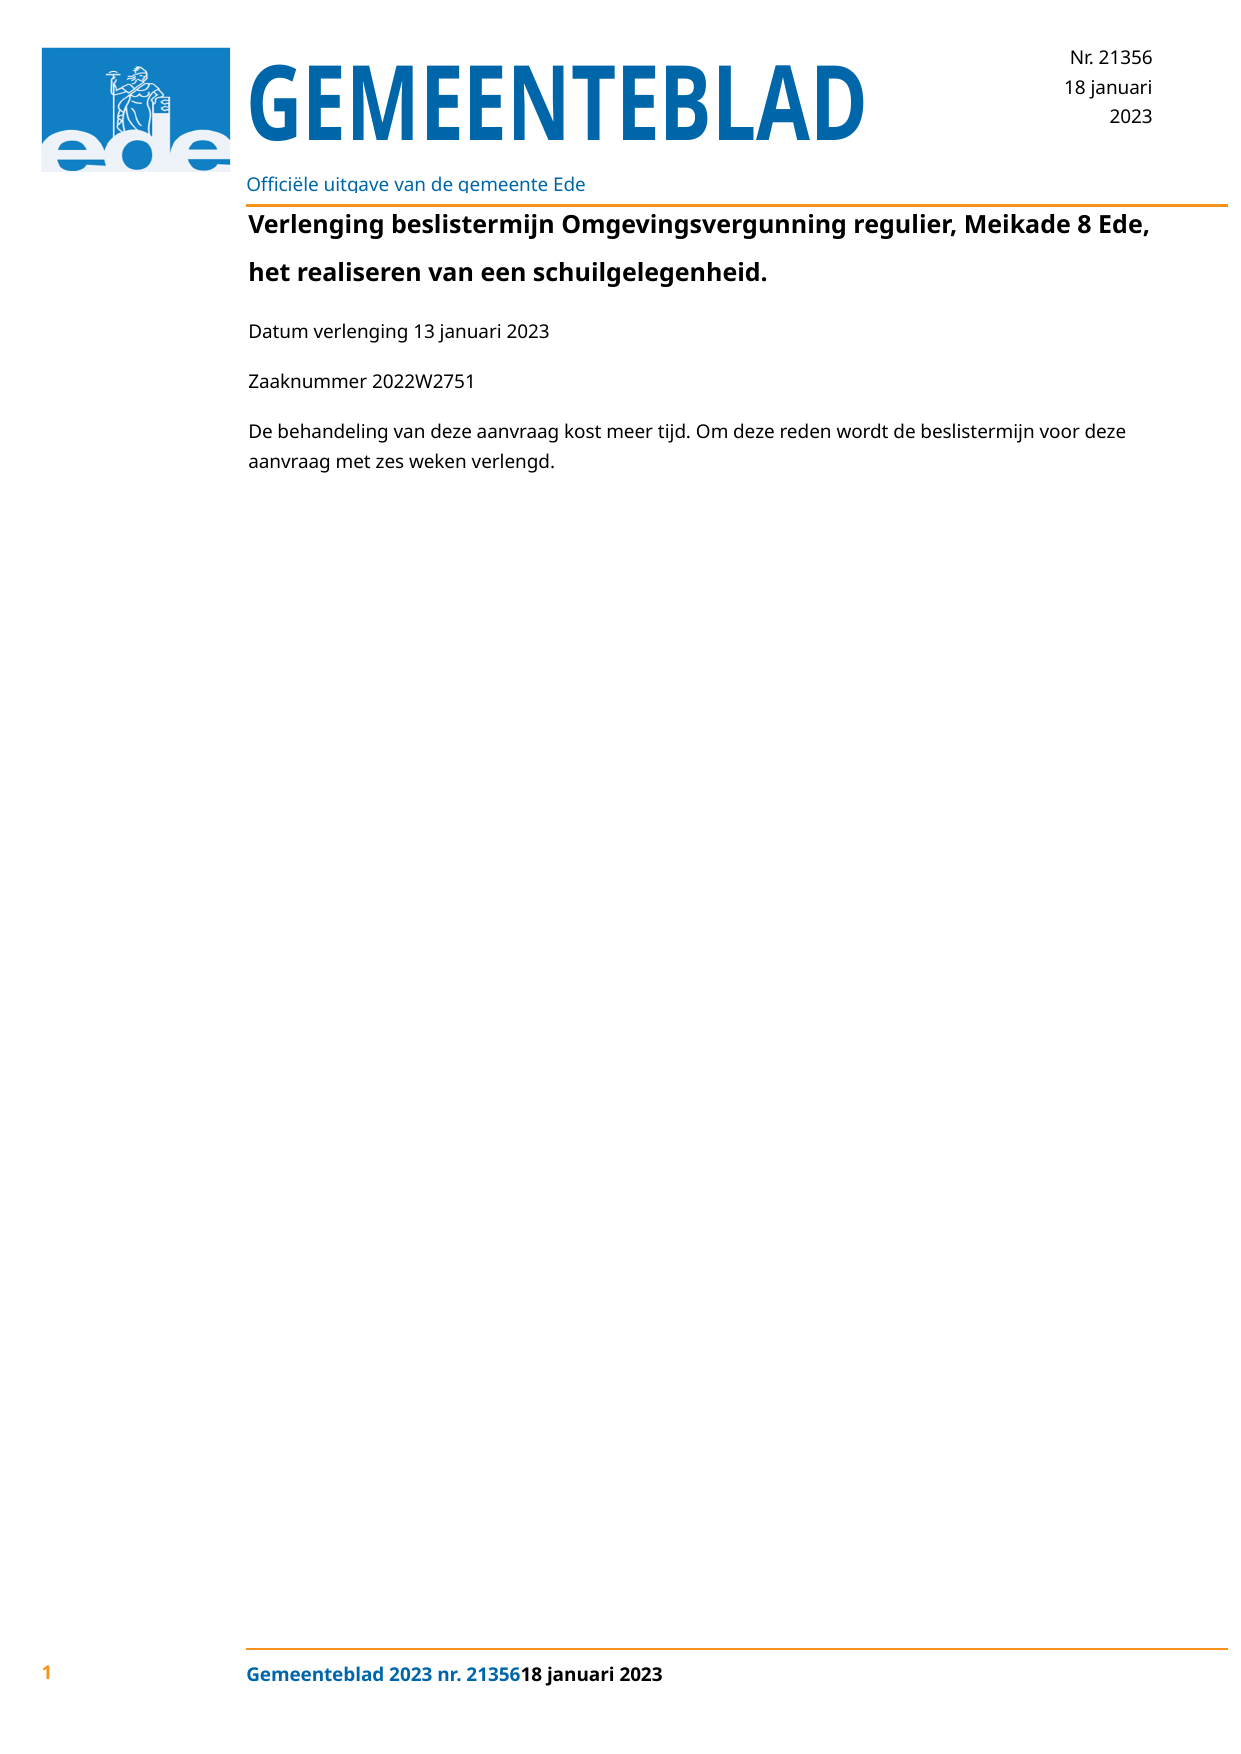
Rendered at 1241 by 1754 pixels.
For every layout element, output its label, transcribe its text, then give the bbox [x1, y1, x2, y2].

picture [41, 47, 231, 172]
text Datum verlenging 13 januari 2023 [248, 318, 1152, 344]
text Zaaknummer 2022W2751 [248, 368, 1152, 394]
text Verlenging beslistermijn Omgevingsvergunning regulier, Meikade 8 Ede, het realiseren van een schuilgelegenheid. [248, 207, 1152, 288]
text De behandeling van deze aanvraag kost meer tijd. Om deze reden wordt de beslistermijn voor deze aanvraag met zes weken verlengd. [248, 419, 1152, 474]
